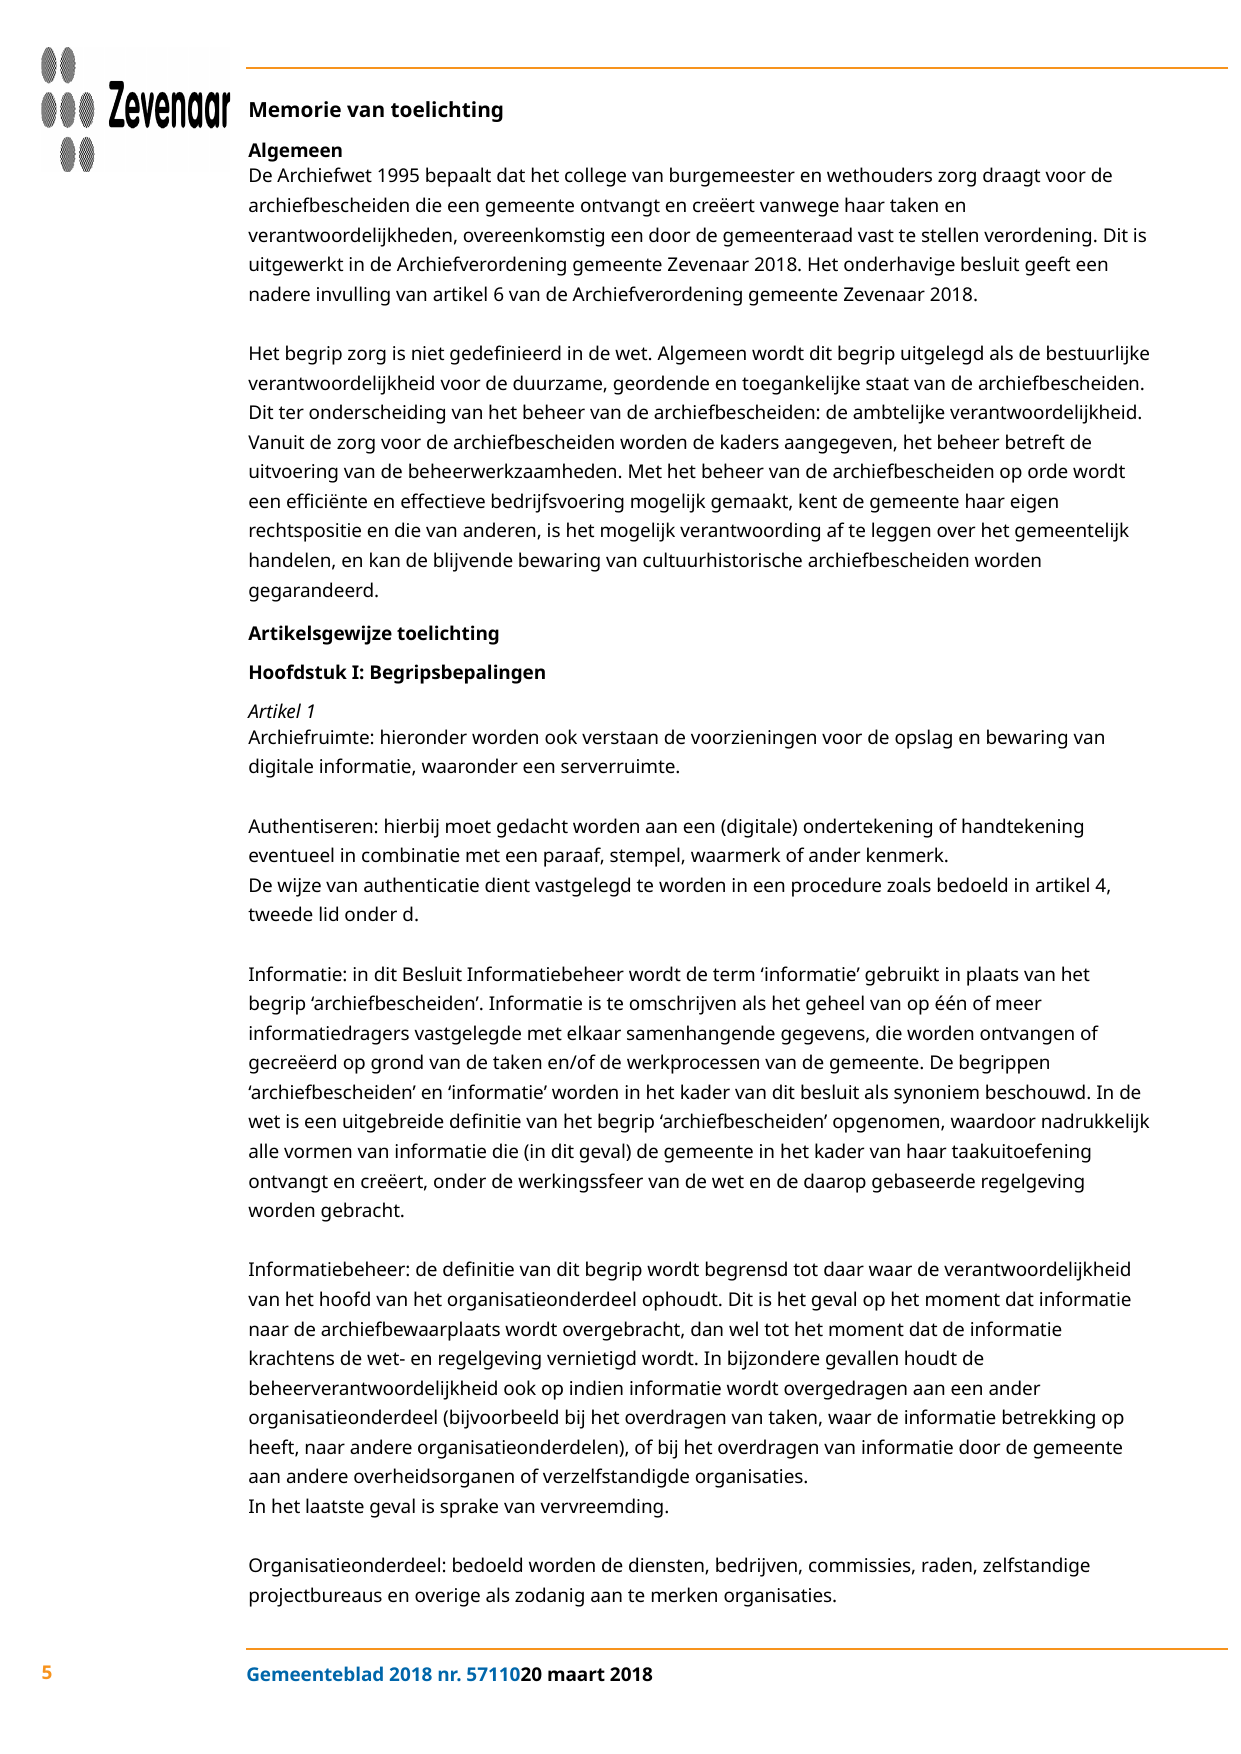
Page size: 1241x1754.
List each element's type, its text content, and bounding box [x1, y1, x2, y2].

text Informatie: in dit Besluit Informatiebeheer wordt de term ‘informatie’ gebruikt in plaats van het begrip ‘archiefbescheiden’. Informatie is te omschrijven als het geheel van op één of meer informatiedragers vastgelegde met elkaar samenhangende gegevens, die worden ontvangen of gecreëerd op grond van de taken en/of de werkprocessen van de gemeente. De begrippen ‘archiefbescheiden’ en ‘informatie’ worden in het kader van dit besluit als synoniem beschouwd. In de wet is een uitgebreide definitie van het begrip ‘archiefbescheiden’ opgenomen, waardoor nadrukkelijk alle vormen van informatie die (in dit geval) de gemeente in het kader van haar taakuitoefening ontvangt en creëert, onder de werkingssfeer van de wet en de daarop gebaseerde regelgeving worden gebracht. [248, 961, 1152, 1223]
text In het laatste geval is sprake van vervreemding. [248, 1493, 1152, 1519]
text Authentiseren: hierbij moet gedacht worden aan een (digitale) ondertekening of handtekening eventueel in combinatie met een paraaf, stempel, waarmerk of ander kenmerk. [248, 813, 1152, 868]
text Informatiebeheer: de definitie van dit begrip wordt begrensd tot daar waar de verantwoordelijkheid van het hoofd van het organisatieonderdeel ophoudt. Dit is het geval op het moment dat informatie naar de archiefbewaarplaats wordt overgebracht, dan wel tot het moment dat de informatie krachtens de wet- en regelgeving vernietigd wordt. In bijzondere gevallen houdt de beheerverantwoordelijkheid ook op indien informatie wordt overgedragen aan een ander organisatieonderdeel (bijvoorbeeld bij het overdragen van taken, waar de informatie betrekking op heeft, naar andere organisatieonderdelen), of bij het overdragen van informatie door de gemeente aan andere overheidsorganen of verzelfstandigde organisaties. [248, 1257, 1152, 1489]
picture [41, 47, 231, 172]
text De wijze van authenticatie dient vastgelegd te worden in een procedure zoals bedoeld in artikel 4, tweede lid onder d. [248, 872, 1152, 927]
text Memorie van toelichting [248, 95, 1152, 123]
text Algemeen [248, 137, 1152, 163]
text Het begrip zorg is niet gedefinieerd in de wet. Algemeen wordt dit begrip uitgelegd als de bestuurlijke verantwoordelijkheid voor de duurzame, geordende en toegankelijke staat van de archiefbescheiden. Dit ter onderscheiding van het beheer van de archiefbescheiden: de ambtelijke verantwoordelijkheid. Vanuit de zorg voor de archiefbescheiden worden de kaders aangegeven, het beheer betreft de uitvoering van de beheerwerkzaamheden. Met het beheer van de archiefbescheiden op orde wordt een efficiënte en effectieve bedrijfsvoering mogelijk gemaakt, kent de gemeente haar eigen rechtspositie en die van anderen, is het mogelijk verantwoording af te leggen over het gemeentelijk handelen, en kan de blijvende bewaring van cultuurhistorische archiefbescheiden worden gegarandeerd. [248, 340, 1152, 602]
text Artikel 1 [248, 698, 1152, 724]
text De Archiefwet 1995 bepaalt dat het college van burgemeester en wethouders zorg draagt voor de archiefbescheiden die een gemeente ontvangt en creëert vanwege haar taken en verantwoordelijkheden, overeenkomstig een door de gemeenteraad vast te stellen verordening. Dit is uitgewerkt in de Archiefverordening gemeente Zevenaar 2018. Het onderhavige besluit geeft een nadere invulling van artikel 6 van de Archiefverordening gemeente Zevenaar 2018. [248, 163, 1152, 307]
text Artikelsgewijze toelichting [248, 620, 1152, 646]
text Archiefruimte: hieronder worden ook verstaan de voorzieningen voor de opslag en bewaring van digitale informatie, waaronder een serverruimte. [248, 724, 1152, 779]
text Organisatieonderdeel: bedoeld worden de diensten, bedrijven, commissies, raden, zelfstandige projectbureaus en overige als zodanig aan te merken organisaties. [248, 1552, 1152, 1608]
text Hoofdstuk I: Begripsbepalingen [248, 659, 1152, 685]
